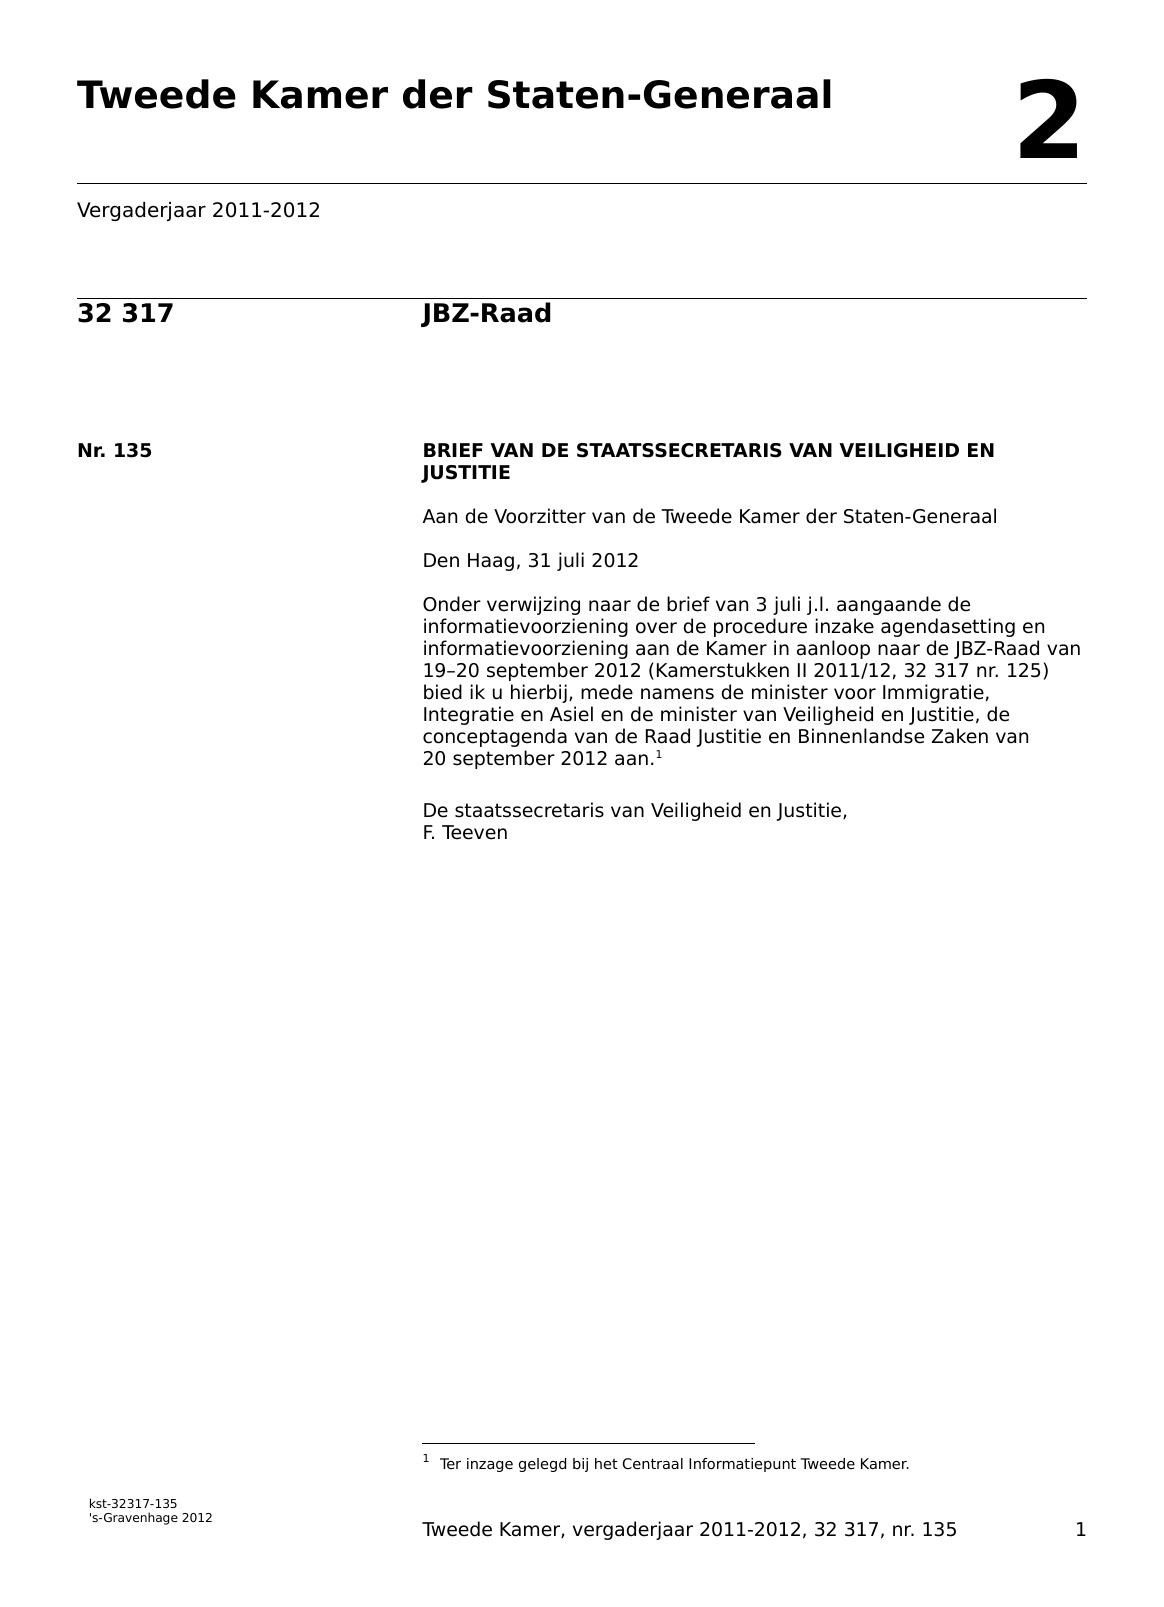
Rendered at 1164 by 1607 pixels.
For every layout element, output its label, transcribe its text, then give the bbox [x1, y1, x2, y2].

subtitle 32 317 JBZ-Raad [77, 299, 1087, 329]
text Onder verwijzing naar de brief van 3 juli j.l. aangaande de informatievoorziening over de procedure inzake agendasetting en informatievoorziening aan de Kamer in aanloop naar de JBZ-Raad van 19–20 september 2012 (Kamerstukken II 2011/12, 32 317 nr. 125) bied ik u hierbij, mede namens de minister voor Immigratie, Integratie en Asiel en de minister van Veiligheid en Justitie, de conceptagenda van de Raad Justitie en Binnenlandse Zaken van 20 september 2012 aan. [422, 594, 1087, 770]
text Aan de Voorzitter van de Tweede Kamer der Staten-Generaal [422, 506, 1087, 528]
table_header 2 [886, 59, 1087, 183]
text Den Haag, 31 juli 2012 [422, 550, 1087, 572]
table_header Tweede Kamer der Staten-Generaal [77, 59, 886, 183]
subtitle Nr. 135 BRIEF VAN DE STAATSSECRETARIS VAN VEILIGHEID EN JUSTITIE [77, 440, 1087, 484]
text Ter inzage gelegd bij het Centraal Informatiepunt Tweede Kamer. [422, 1452, 1087, 1474]
text kst-32317-135 [88, 1497, 323, 1511]
text 's-Gravenhage 2012 [88, 1511, 323, 1525]
table_cell Vergaderjaar 2011-2012 [77, 184, 1087, 298]
text De staatssecretaris van Veiligheid en Justitie, F. Teeven [422, 800, 1087, 844]
